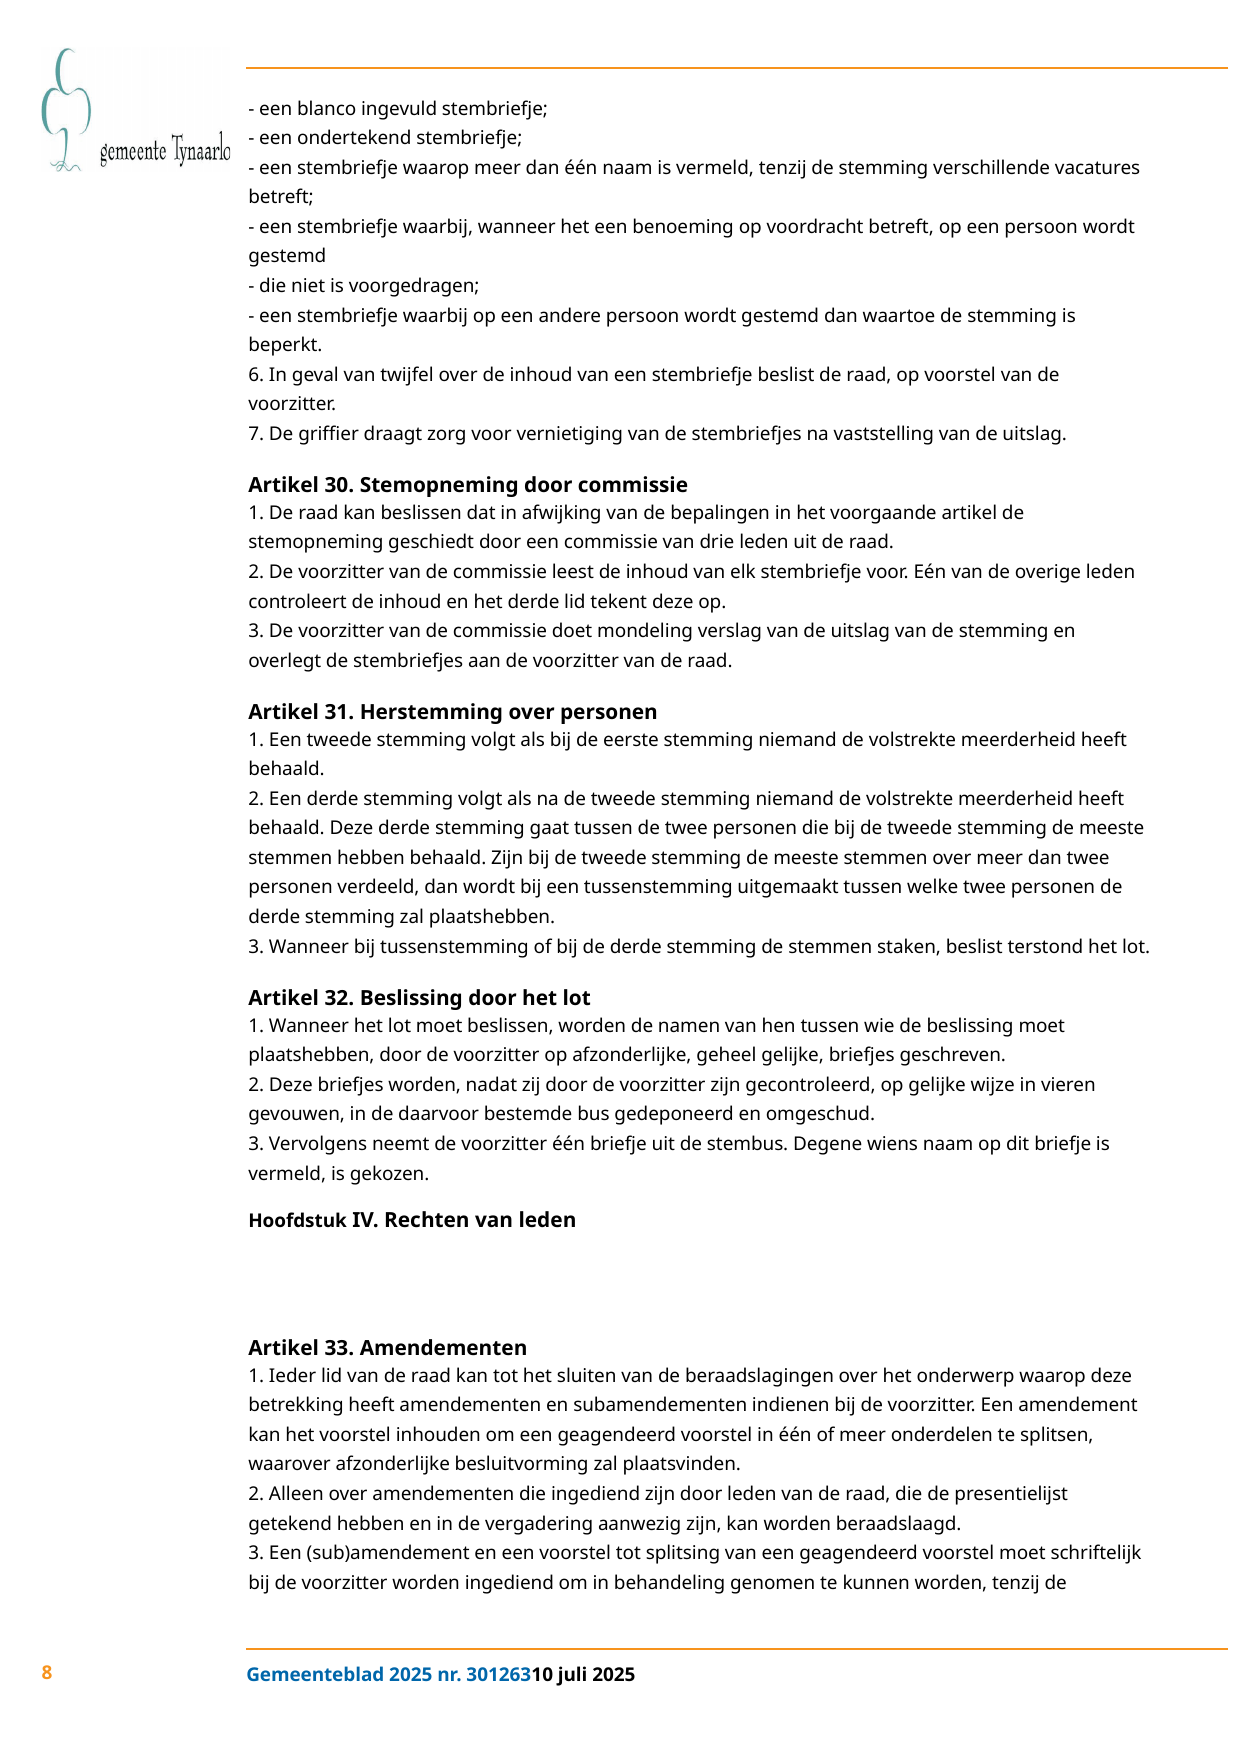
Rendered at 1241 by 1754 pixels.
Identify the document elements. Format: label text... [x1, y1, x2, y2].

text - een blanco ingevuld stembriefje; [248, 95, 1152, 121]
text Artikel 31. Herstemming over personen [248, 697, 1152, 726]
text 2. De voorzitter van de commissie leest de inhoud van elk stembriefje voor. Eén van de overige leden controleert de inhoud en het derde lid tekent deze op. [248, 558, 1152, 613]
text 3. De voorzitter van de commissie doet mondeling verslag van de uitslag van de stemming en overlegt de stembriefjes aan de voorzitter van de raad. [248, 617, 1152, 673]
text 1. Ieder lid van de raad kan tot het sluiten van de beraadslagingen over het onderwerp waarop deze betrekking heeft amendementen en subamendementen indienen bij de voorzitter. Een amendement kan het voorstel inhouden om een geagendeerd voorstel in één of meer onderdelen te splitsen, waarover afzonderlijke besluitvorming zal plaatsvinden. [248, 1362, 1152, 1476]
picture [41, 47, 231, 172]
text 1. De raad kan beslissen dat in afwijking van de bepalingen in het voorgaande artikel de stemopneming geschiedt door een commissie van drie leden uit de raad. [248, 499, 1152, 554]
text - een stembriefje waarbij op een andere persoon wordt gestemd dan waartoe de stemming is beperkt. [248, 302, 1152, 357]
text 3. Een (sub)amendement en een voorstel tot splitsing van een geagendeerd voorstel moet schriftelijk bij de voorzitter worden ingediend om in behandeling genomen te kunnen worden, tenzij de [248, 1539, 1152, 1595]
text 1. Een tweede stemming volgt als bij de eerste stemming niemand de volstrekte meerderheid heeft behaald. [248, 726, 1152, 781]
text Artikel 32. Beslissing door het lot [248, 983, 1152, 1012]
text - een stembriefje waarop meer dan één naam is vermeld, tenzij de stemming verschillende vacatures betreft; [248, 154, 1152, 209]
text 2. Deze briefjes worden, nadat zij door de voorzitter zijn gecontroleerd, op gelijke wijze in vieren gevouwen, in de daarvoor bestemde bus gedeponeerd en omgeschud. [248, 1071, 1152, 1126]
text 7. De griffier draagt zorg voor vernietiging van de stembriefjes na vaststelling van de uitslag. [248, 420, 1152, 446]
text Hoofdstuk IV. Rechten van leden [248, 1205, 1152, 1234]
text 3. Vervolgens neemt de voorzitter één briefje uit de stembus. Degene wiens naam op dit briefje is vermeld, is gekozen. [248, 1130, 1152, 1185]
text - een ondertekend stembriefje; [248, 124, 1152, 150]
text Artikel 30. Stemopneming door commissie [248, 471, 1152, 499]
text Artikel 33. Amendementen [248, 1333, 1152, 1362]
text - een stembriefje waarbij, wanneer het een benoeming op voordracht betreft, op een persoon wordt gestemd [248, 213, 1152, 268]
text 1. Wanneer het lot moet beslissen, worden de namen van hen tussen wie de beslissing moet plaatshebben, door de voorzitter op afzonderlijke, geheel gelijke, briefjes geschreven. [248, 1012, 1152, 1067]
text 2. Alleen over amendementen die ingediend zijn door leden van de raad, die de presentielijst getekend hebben en in de vergadering aanwezig zijn, kan worden beraadslaagd. [248, 1480, 1152, 1536]
text - die niet is voorgedragen; [248, 272, 1152, 298]
text 6. In geval van twijfel over de inhoud van een stembriefje beslist de raad, op voorstel van de voorzitter. [248, 361, 1152, 416]
text 2. Een derde stemming volgt als na de tweede stemming niemand de volstrekte meerderheid heeft behaald. Deze derde stemming gaat tussen de twee personen die bij de tweede stemming de meeste stemmen hebben behaald. Zijn bij de tweede stemming de meeste stemmen over meer dan twee personen verdeeld, dan wordt bij een tussenstemming uitgemaakt tussen welke twee personen de derde stemming zal plaatshebben. [248, 785, 1152, 929]
text 3. Wanneer bij tussenstemming of bij de derde stemming de stemmen staken, beslist terstond het lot. [248, 933, 1152, 959]
